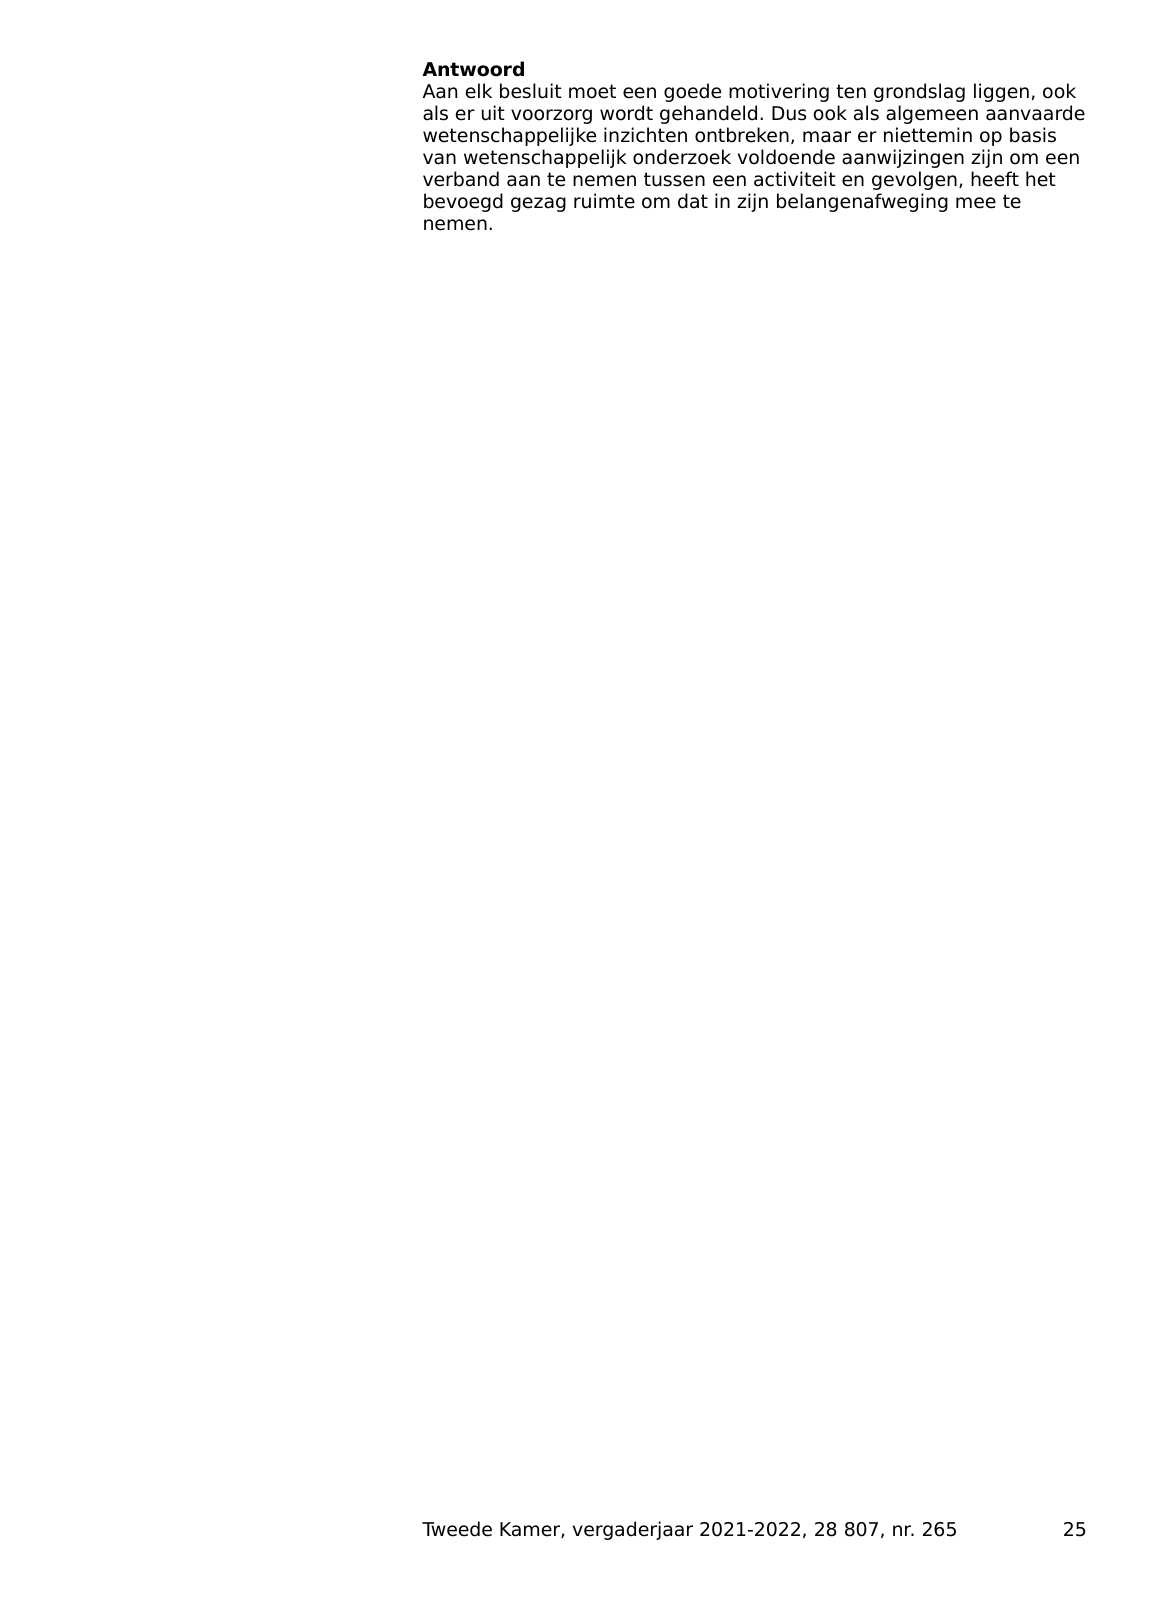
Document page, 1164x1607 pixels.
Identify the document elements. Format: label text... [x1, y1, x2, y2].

text Aan elk besluit moet een goede motivering ten grondslag liggen, ook als er uit voorzorg wordt gehandeld. Dus ook als algemeen aanvaarde wetenschappelijke inzichten ontbreken, maar er niettemin op basis van wetenschappelijk onderzoek voldoende aanwijzingen zijn om een verband aan te nemen tussen een activiteit en gevolgen, heeft het bevoegd gezag ruimte om dat in zijn belangenafweging mee te nemen. [422, 81, 1087, 235]
subtitle Antwoord [422, 59, 1087, 81]
